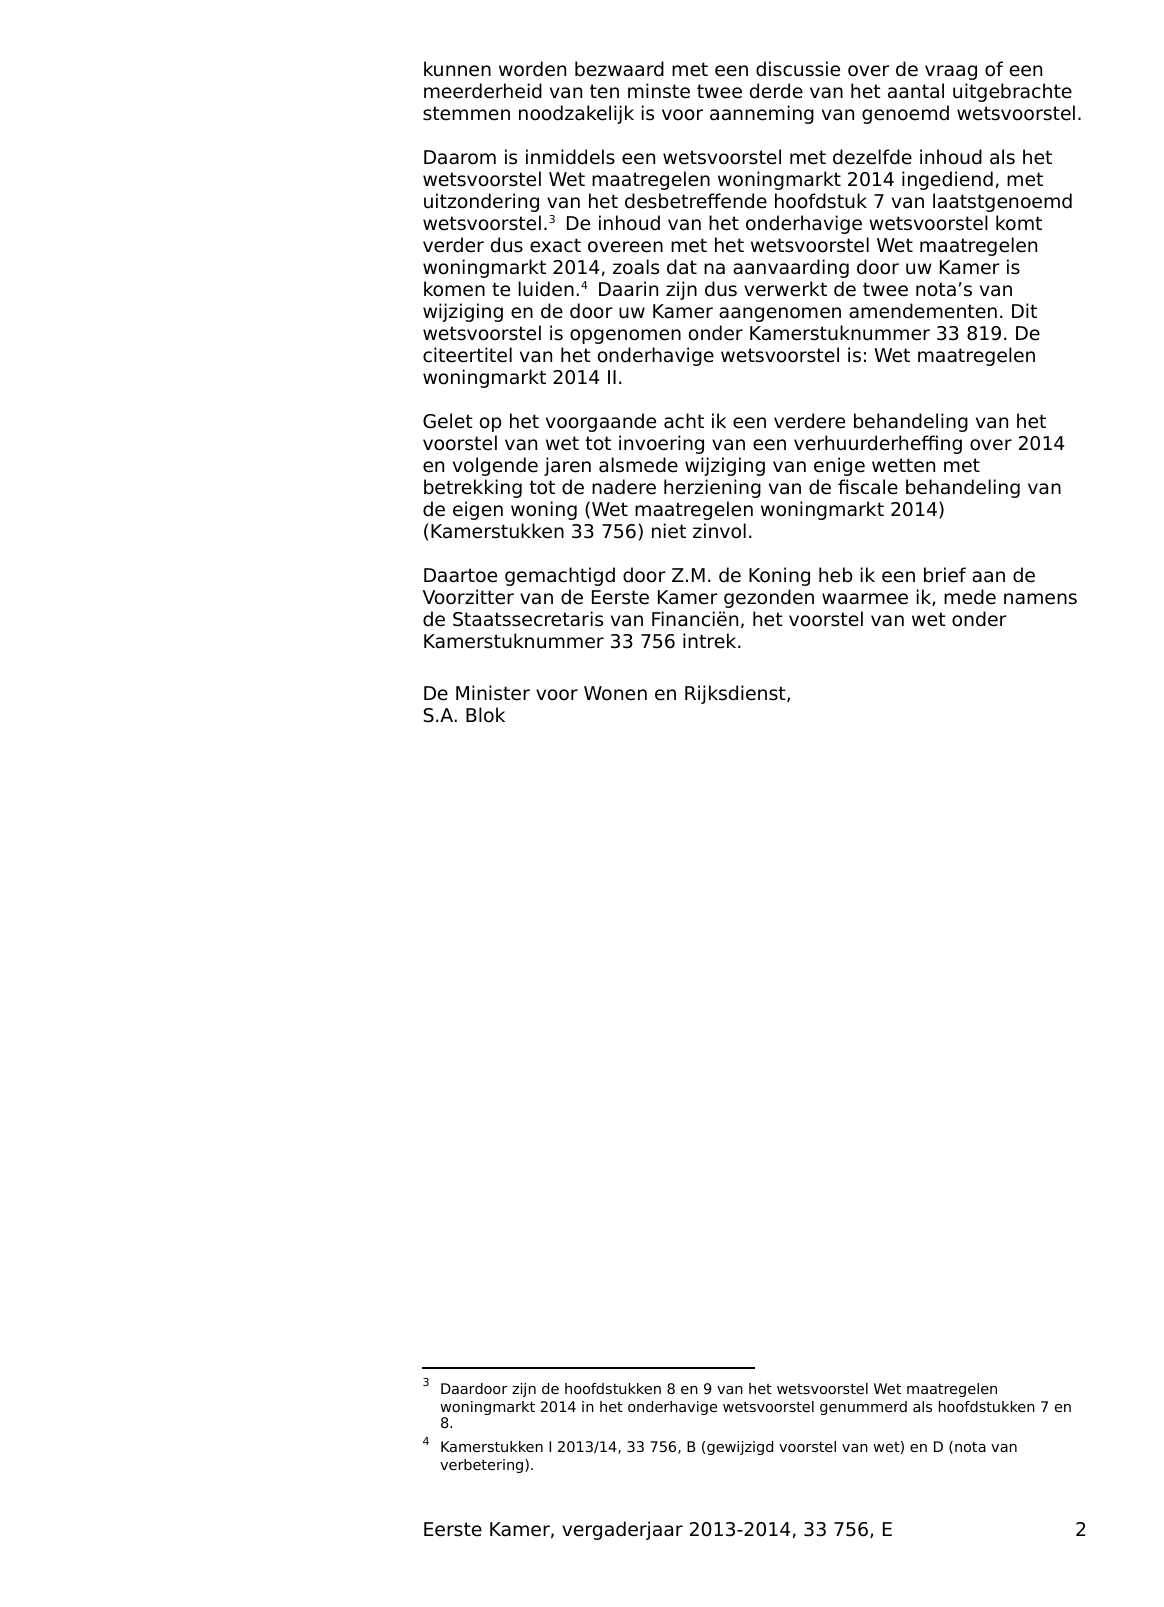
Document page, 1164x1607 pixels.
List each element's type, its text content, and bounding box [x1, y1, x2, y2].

text Gelet op het voorgaande acht ik een verdere behandeling van het voorstel van wet tot invoering van een verhuurderheffing over 2014 en volgende jaren alsmede wijziging van enige wetten met betrekking tot de nadere herziening van de fiscale behandeling van de eigen woning (Wet maatregelen woningmarkt 2014) (Kamerstukken 33 756) niet zinvol. [422, 411, 1087, 543]
text kunnen worden bezwaard met een discussie over de vraag of een meerderheid van ten minste twee derde van het aantal uitgebrachte stemmen noodzakelijk is voor aanneming van genoemd wetsvoorstel. [422, 59, 1087, 125]
text Kamerstukken I 2013/14, 33 756, B (gewijzigd voorstel van wet) en D (nota van verbetering). [422, 1435, 1087, 1474]
text Daarom is inmiddels een wetsvoorstel met dezelfde inhoud als het wetsvoorstel Wet maatregelen woningmarkt 2014 ingediend, met uitzondering van het desbetreffende hoofdstuk 7 van laatstgenoemd wetsvoorstel. De inhoud van het onderhavige wetsvoorstel komt verder dus exact overeen met het wetsvoorstel Wet maatregelen woningmarkt 2014, zoals dat na aanvaarding door uw Kamer is komen te luiden. Daarin zijn dus verwerkt de twee nota’s van wijziging en de door uw Kamer aangenomen amendementen. Dit wetsvoorstel is opgenomen onder Kamerstuknummer 33 819. De citeertitel van het onderhavige wetsvoorstel is: Wet maatregelen woningmarkt 2014 II. [422, 147, 1087, 389]
text De Minister voor Wonen en Rijksdienst, S.A. Blok [422, 683, 1087, 727]
text Daartoe gemachtigd door Z.M. de Koning heb ik een brief aan de Voorzitter van de Eerste Kamer gezonden waarmee ik, mede namens de Staatssecretaris van Financiën, het voorstel van wet onder Kamerstuknummer 33 756 intrek. [422, 565, 1087, 653]
text Daardoor zijn de hoofdstukken 8 en 9 van het wetsvoorstel Wet maatregelen woningmarkt 2014 in het onderhavige wetsvoorstel genummerd als hoofdstukken 7 en 8. [422, 1377, 1087, 1432]
